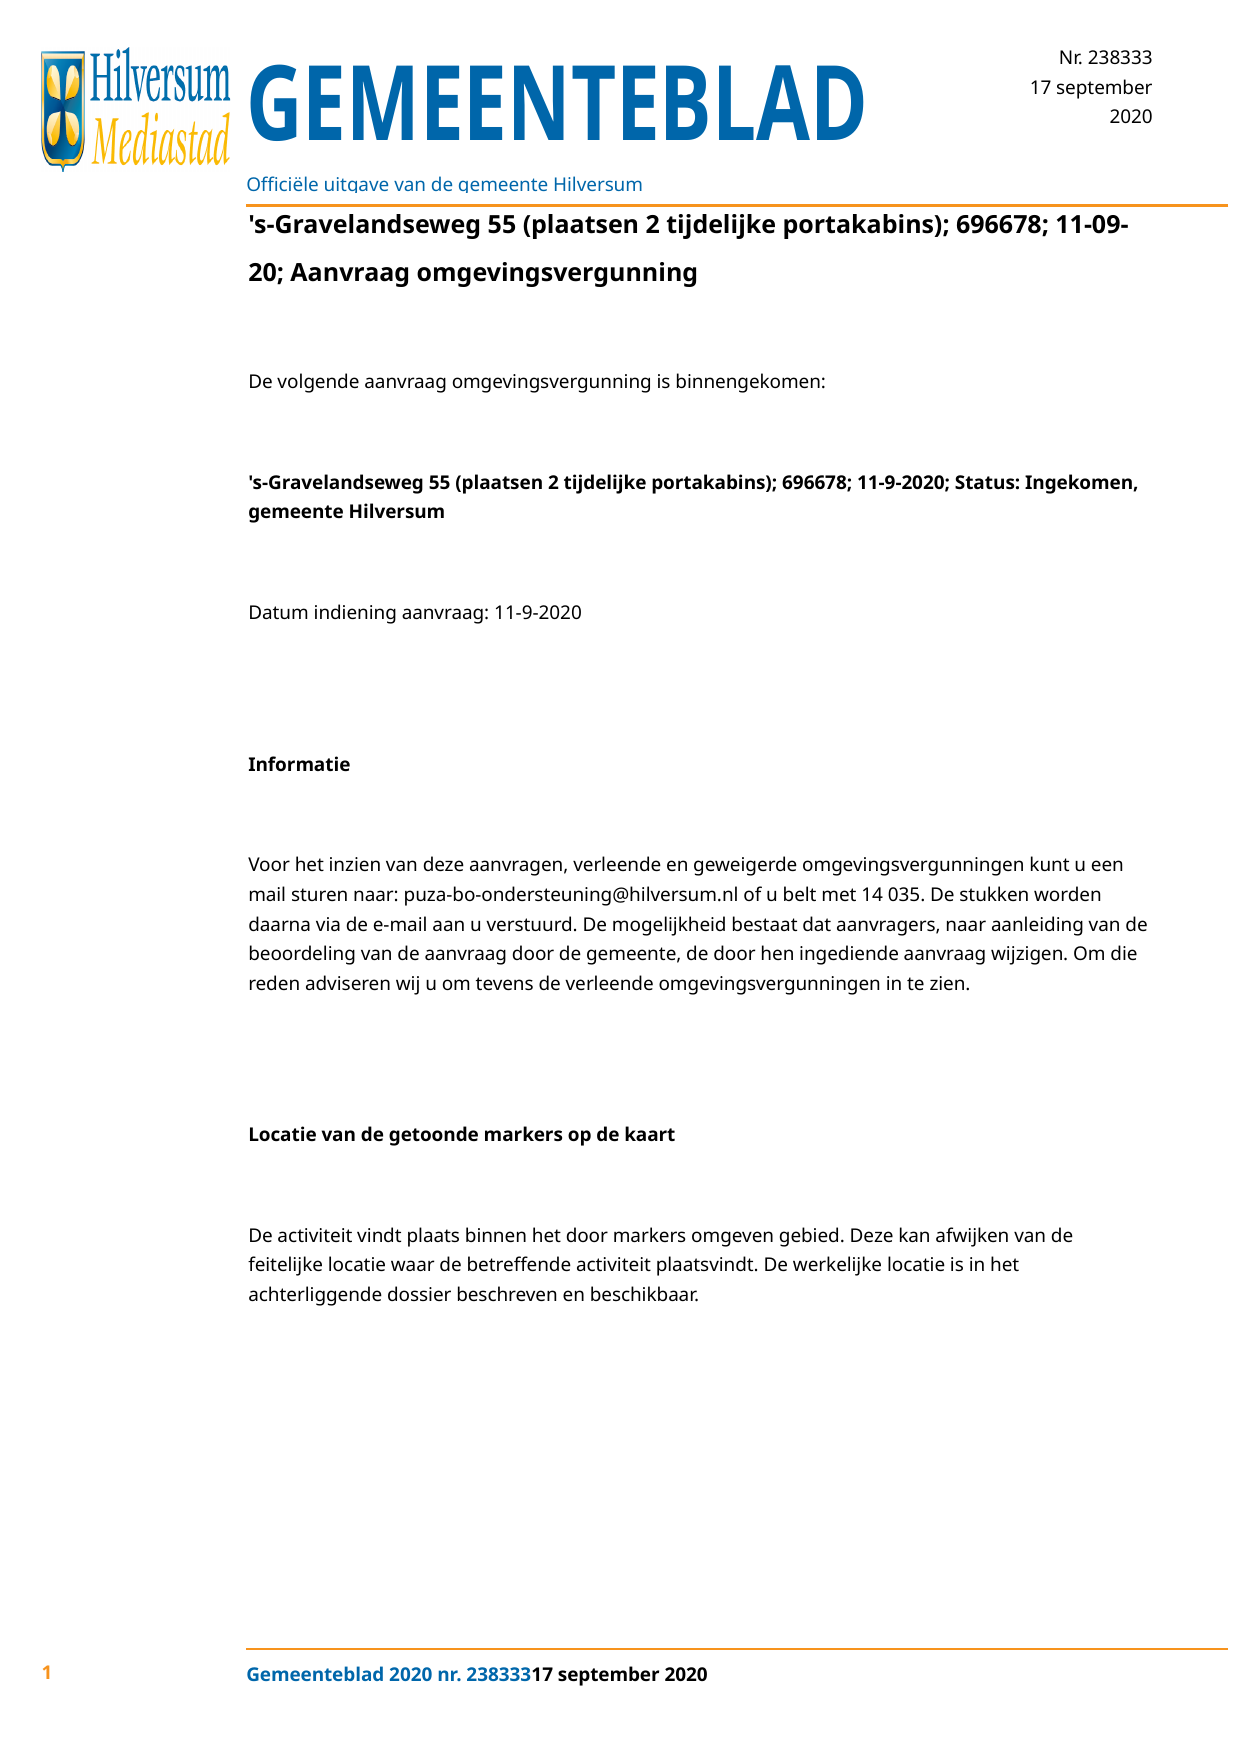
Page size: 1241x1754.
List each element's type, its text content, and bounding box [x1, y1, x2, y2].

text Datum indiening aanvraag: 11-9-2020 [248, 599, 1152, 625]
text De activiteit vindt plaats binnen het door markers omgeven gebied. Deze kan afwijken van de feitelijke locatie waar de betreffende activiteit plaatsvindt. De werkelijke locatie is in het achterliggende dossier beschreven en beschikbaar. [248, 1222, 1152, 1307]
text 's-Gravelandseweg 55 (plaatsen 2 tijdelijke portakabins); 696678; 11-9-2020; Status: Ingekomen, gemeente Hilversum [248, 469, 1152, 524]
text Informatie [248, 751, 1152, 777]
text 's-Gravelandseweg 55 (plaatsen 2 tijdelijke portakabins); 696678; 11-09-20; Aanvraag omgevingsvergunning [248, 207, 1152, 288]
text Locatie van de getoonde markers op de kaart [248, 1121, 1152, 1147]
text De volgende aanvraag omgevingsvergunning is binnengekomen: [248, 368, 1152, 394]
picture [41, 47, 231, 172]
text Voor het inzien van deze aanvragen, verleende en geweigerde omgevingsvergunningen kunt u een mail sturen naar: puza-bo-ondersteuning@hilversum.nl of u belt met 14 035. De stukken worden daarna via de e-mail aan u verstuurd. De mogelijkheid bestaat dat aanvragers, naar aanleiding van de beoordeling van de aanvraag door de gemeente, de door hen ingediende aanvraag wijzigen. Om die reden adviseren wij u om tevens de verleende omgevingsvergunningen in te zien. [248, 852, 1152, 996]
